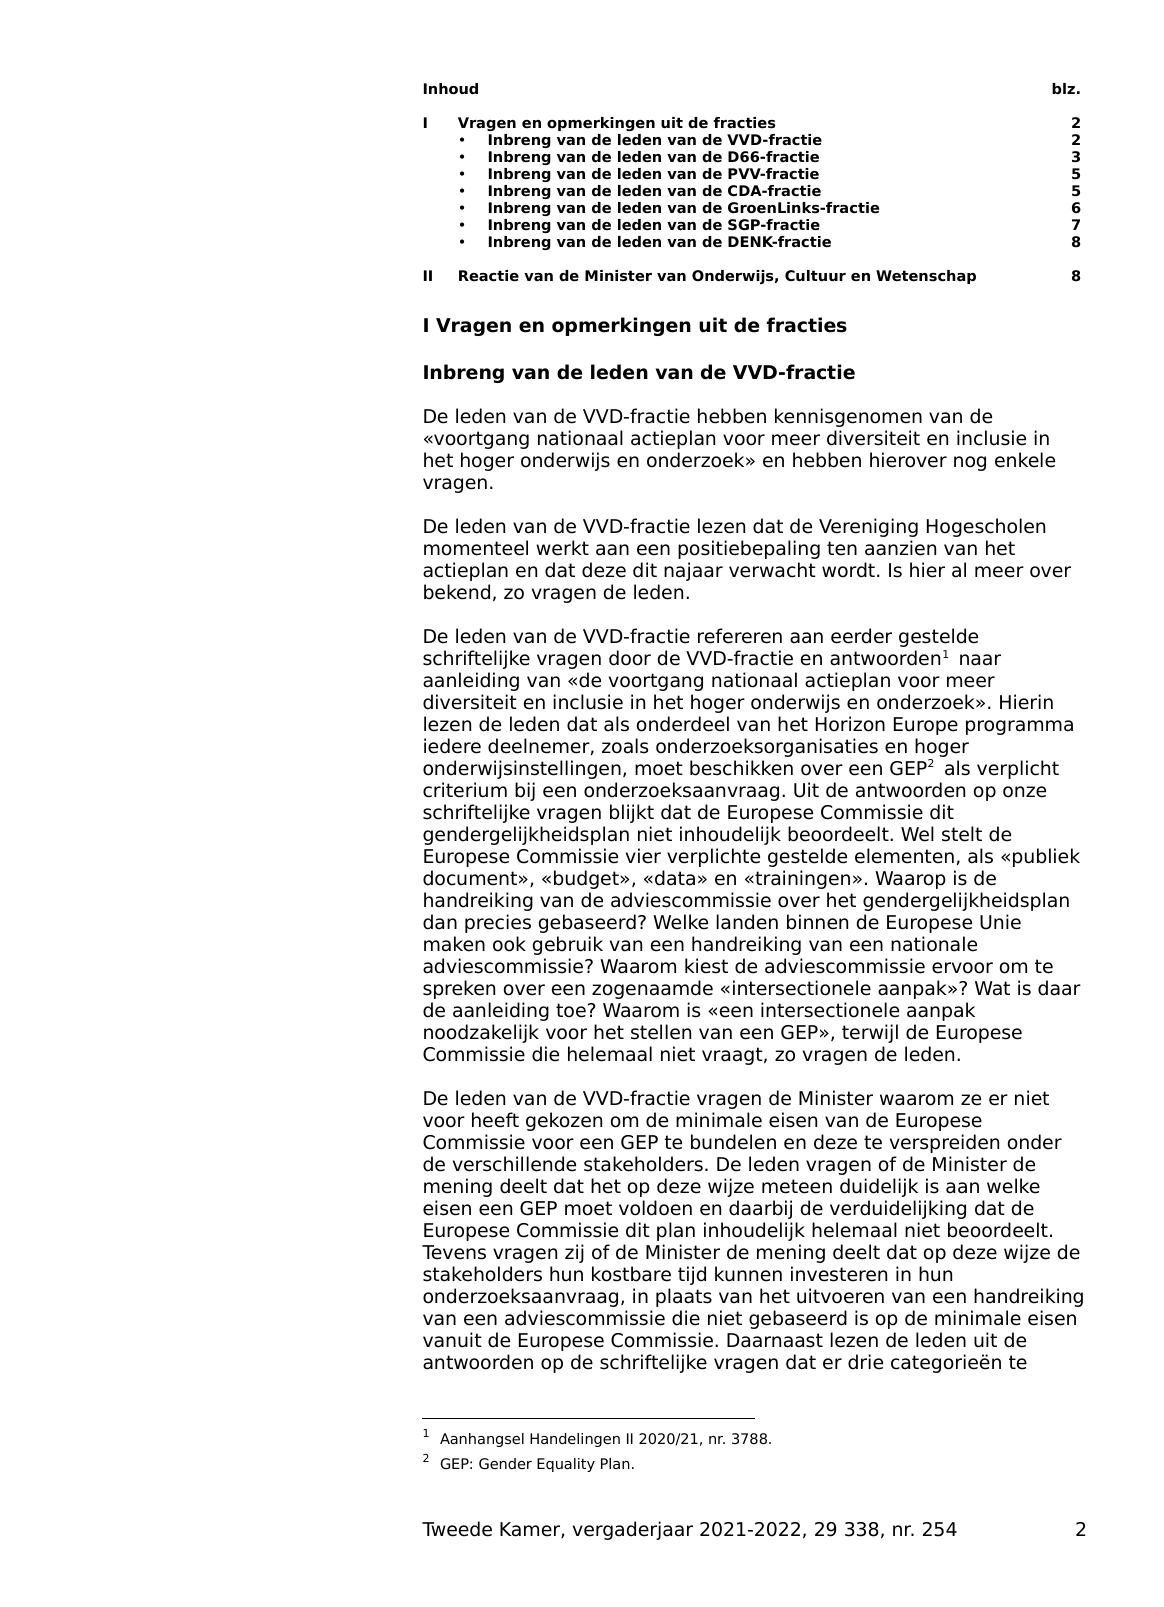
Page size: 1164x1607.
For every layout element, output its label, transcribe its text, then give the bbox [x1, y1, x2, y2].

table_cell 5 [1028, 183, 1087, 200]
table_cell Inbreng van de leden van de VVD-fractie [481, 132, 1027, 149]
table_cell Inbreng van de leden van de SGP-fractie [481, 217, 1027, 234]
table_cell • [452, 183, 481, 200]
text De leden van de VVD-fractie vragen de Minister waarom ze er niet voor heeft gekozen om de minimale eisen van de Europese Commissie voor een GEP te bundelen en deze te verspreiden onder de verschillende stakeholders. De leden vragen of de Minister de mening deelt dat het op deze wijze meteen duidelijk is aan welke eisen een GEP moet voldoen en daarbij de verduidelijking dat de Europese Commissie dit plan inhoudelijk helemaal niet beoordeelt. Tevens vragen zij of de Minister de mening deelt dat op deze wijze de stakeholders hun kostbare tijd kunnen investeren in hun onderzoeksaanvraag, in plaats van het uitvoeren van een handreiking van een adviescommissie die niet gebaseerd is op de minimale eisen vanuit de Europese Commissie. Daarnaast lezen de leden uit de antwoorden op de schriftelijke vragen dat er drie categorieën te [422, 1088, 1087, 1373]
table_cell • [452, 166, 481, 183]
subtitle Inbreng van de leden van de VVD-fractie [422, 362, 1087, 384]
table_cell Inbreng van de leden van de D66-fractie [481, 149, 1027, 166]
table_cell • [452, 149, 481, 166]
table_cell 7 [1028, 217, 1087, 234]
table_cell 8 [1028, 234, 1087, 251]
table_cell [422, 149, 452, 166]
table_cell Reactie van de Minister van Onderwijs, Cultuur en Wetenschap [452, 268, 1027, 285]
subtitle I Vragen en opmerkingen uit de fracties [422, 315, 1087, 337]
table_cell [452, 98, 481, 115]
table_cell [422, 132, 452, 149]
text De leden van de VVD-fractie refereren aan eerder gestelde schriftelijke vragen door de VVD-fractie en antwoorden naar aanleiding van «de voortgang nationaal actieplan voor meer diversiteit en inclusie in het hoger onderwijs en onderzoek». Hierin lezen de leden dat als onderdeel van het Horizon Europe programma iedere deelnemer, zoals onderzoeksorganisaties en hoger onderwijsinstellingen, moet beschikken over een GEP als verplicht criterium bij een onderzoeksaanvraag. Uit de antwoorden op onze schriftelijke vragen blijkt dat de Europese Commissie dit gendergelijkheidsplan niet inhoudelijk beoordeelt. Wel stelt de Europese Commissie vier verplichte gestelde elementen, als «publiek document», «budget», «data» en «trainingen». Waarop is de handreiking van de adviescommissie over het gendergelijkheidsplan dan precies gebaseerd? Welke landen binnen de Europese Unie maken ook gebruik van een handreiking van een nationale adviescommissie? Waarom kiest de adviescommissie ervoor om te spreken over een zogenaamde «intersectionele aanpak»? Wat is daar de aanleiding toe? Waarom is «een intersectionele aanpak noodzakelijk voor het stellen van een GEP», terwijl de Europese Commissie die helemaal niet vraagt, zo vragen de leden. [422, 626, 1087, 1066]
table_cell Inbreng van de leden van de CDA-fractie [481, 183, 1027, 200]
table_header blz. [1028, 81, 1087, 98]
table_cell 2 [1028, 115, 1087, 132]
table_cell [422, 200, 452, 217]
table_cell [422, 234, 452, 251]
table_cell • [452, 234, 481, 251]
table_cell [481, 251, 1027, 268]
table_cell • [452, 200, 481, 217]
table_cell [422, 183, 452, 200]
table_cell [422, 166, 452, 183]
table_cell Inbreng van de leden van de GroenLinks-fractie [481, 200, 1027, 217]
table_cell [452, 251, 481, 268]
table_cell [422, 98, 452, 115]
table_cell • [452, 217, 481, 234]
table_cell • [452, 132, 481, 149]
table_cell I [422, 115, 452, 132]
table_cell Vragen en opmerkingen uit de fracties [452, 115, 1027, 132]
table_cell Inbreng van de leden van de DENK-fractie [481, 234, 1027, 251]
table_cell 2 [1028, 132, 1087, 149]
table_cell 5 [1028, 166, 1087, 183]
table_cell [422, 217, 452, 234]
table_cell 3 [1028, 149, 1087, 166]
table_cell 6 [1028, 200, 1087, 217]
text GEP: Gender Equality Plan. [422, 1452, 1087, 1474]
table_header Inhoud [422, 81, 1027, 98]
table_cell Inbreng van de leden van de PVV-fractie [481, 166, 1027, 183]
table_cell [1028, 251, 1087, 268]
table_cell 8 [1028, 268, 1087, 285]
text De leden van de VVD-fractie hebben kennisgenomen van de «voortgang nationaal actieplan voor meer diversiteit en inclusie in het hoger onderwijs en onderzoek» en hebben hierover nog enkele vragen. [422, 406, 1087, 494]
table_cell [481, 98, 1027, 115]
text De leden van de VVD-fractie lezen dat de Vereniging Hogescholen momenteel werkt aan een positiebepaling ten aanzien van het actieplan en dat deze dit najaar verwacht wordt. Is hier al meer over bekend, zo vragen de leden. [422, 516, 1087, 604]
text Aanhangsel Handelingen II 2020/21, nr. 3788. [422, 1427, 1087, 1449]
table_cell [1028, 98, 1087, 115]
table_cell [422, 251, 452, 268]
table_cell II [422, 268, 452, 285]
